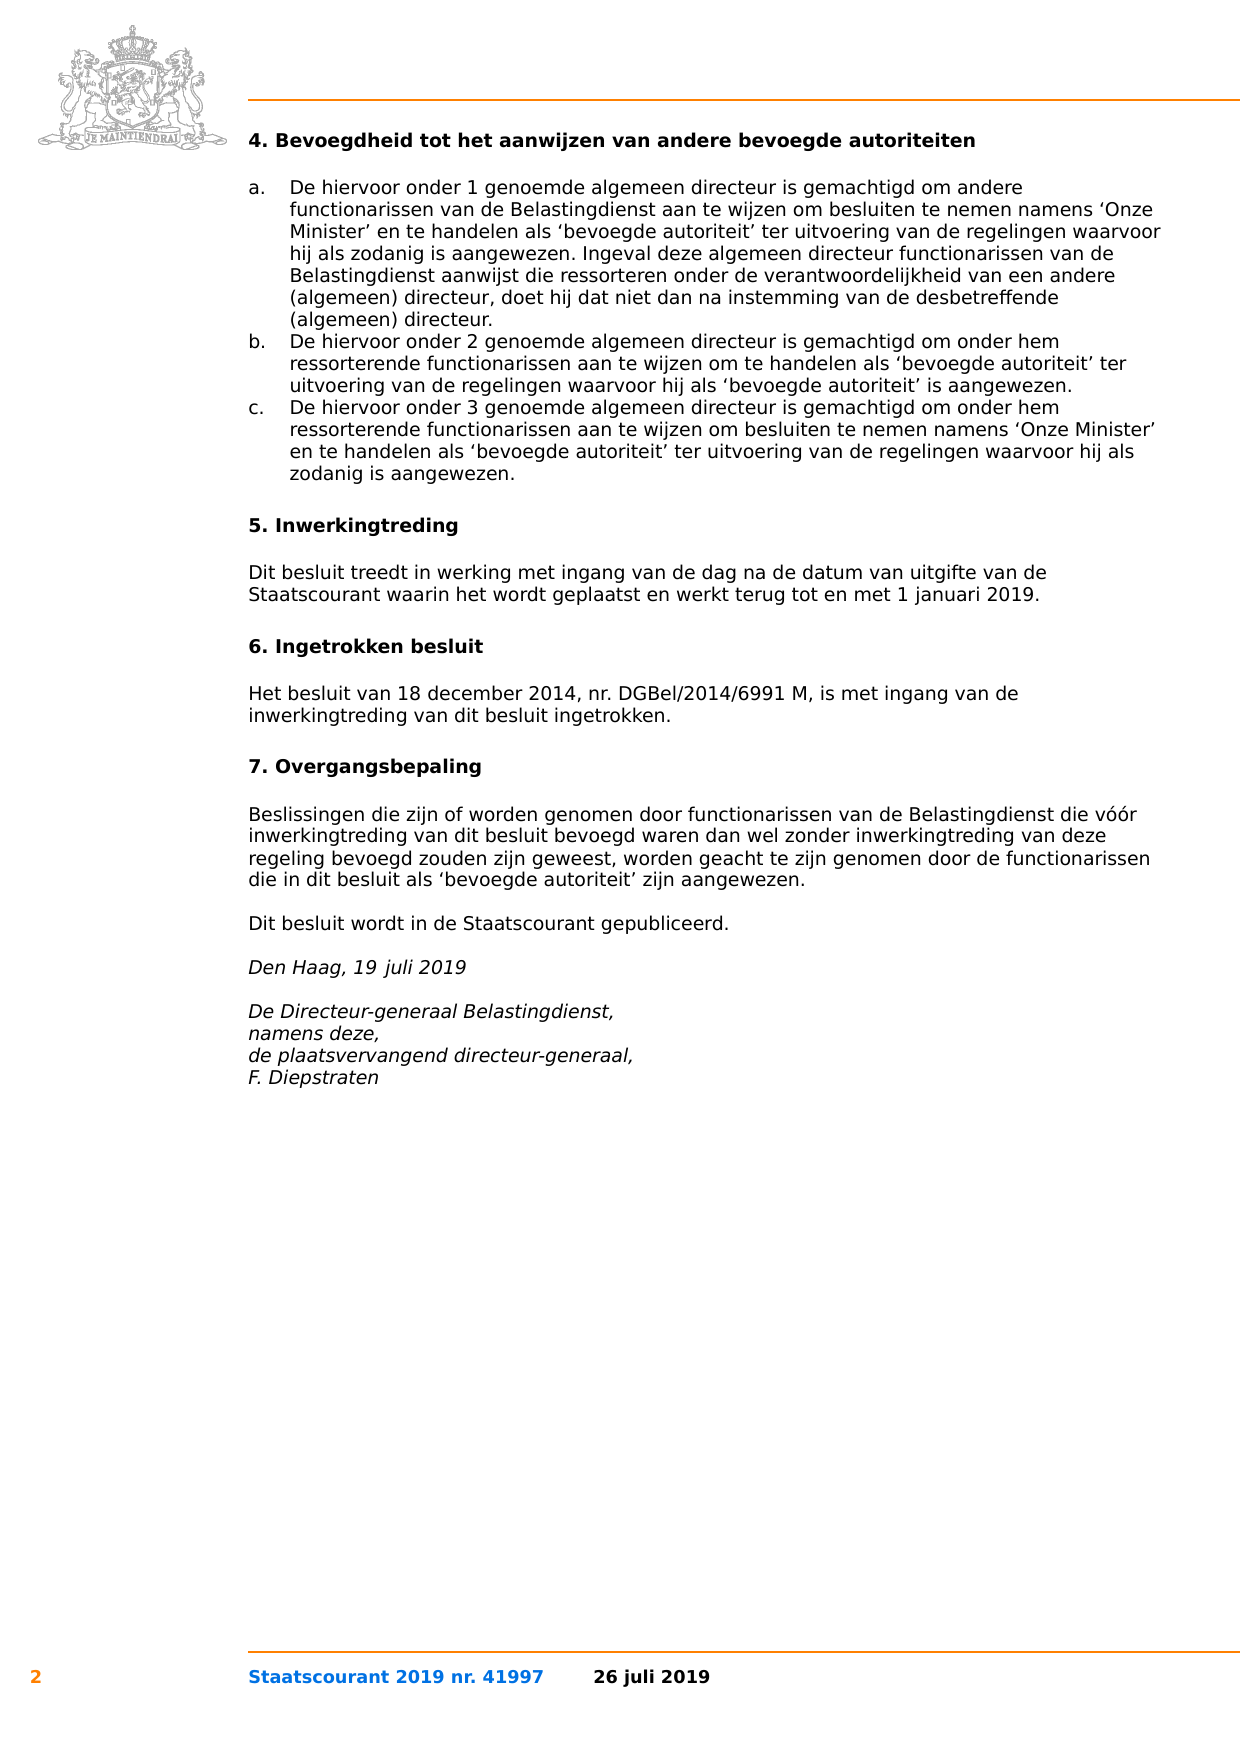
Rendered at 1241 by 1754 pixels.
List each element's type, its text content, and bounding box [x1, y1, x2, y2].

subtitle 7. Overgangsbepaling [248, 756, 1163, 778]
text c. De hiervoor onder 3 genoemde algemeen directeur is gemachtigd om onder hem ressorterende functionarissen aan te wijzen om besluiten te nemen namens ‘Onze Minister’ en te handelen als ‘bevoegde autoriteit’ ter uitvoering van de regelingen waarvoor hij als zodanig is aangewezen. [248, 397, 1163, 484]
text a. De hiervoor onder 1 genoemde algemeen directeur is gemachtigd om andere functionarissen van de Belastingdienst aan te wijzen om besluiten te nemen namens ‘Onze Minister’ en te handelen als ‘bevoegde autoriteit’ ter uitvoering van de regelingen waarvoor hij als zodanig is aangewezen. Ingeval deze algemeen directeur functionarissen van de Belastingdienst aanwijst die ressorteren onder de verantwoordelijkheid van een andere (algemeen) directeur, doet hij dat niet dan na instemming van de desbetreffende (algemeen) directeur. [248, 177, 1163, 331]
text Dit besluit wordt in de Staatscourant gepubliceerd. [248, 913, 1163, 935]
text Den Haag, 19 juli 2019 [248, 957, 1163, 979]
text Dit besluit treedt in werking met ingang van de dag na de datum van uitgifte van de Staatscourant waarin het wordt geplaatst en werkt terug tot en met 1 januari 2019. [248, 562, 1163, 606]
text De Directeur-generaal Belastingdienst, namens deze, de plaatsvervangend directeur-generaal, F. Diepstraten [248, 1001, 1163, 1089]
subtitle 4. Bevoegdheid tot het aanwijzen van andere bevoegde autoriteiten [248, 130, 1163, 152]
picture [38, 25, 227, 150]
text Beslissingen die zijn of worden genomen door functionarissen van de Belastingdienst die vóór inwerkingtreding van dit besluit bevoegd waren dan wel zonder inwerkingtreding van deze regeling bevoegd zouden zijn geweest, worden geacht te zijn genomen door de functionarissen die in dit besluit als ‘bevoegde autoriteit’ zijn aangewezen. [248, 803, 1163, 891]
text Het besluit van 18 december 2014, nr. DGBel/2014/6991 M, is met ingang van de inwerkingtreding van dit besluit ingetrokken. [248, 682, 1163, 726]
text b. De hiervoor onder 2 genoemde algemeen directeur is gemachtigd om onder hem ressorterende functionarissen aan te wijzen om te handelen als ‘bevoegde autoriteit’ ter uitvoering van de regelingen waarvoor hij als ‘bevoegde autoriteit’ is aangewezen. [248, 331, 1163, 397]
subtitle 5. Inwerkingtreding [248, 514, 1163, 537]
subtitle 6. Ingetrokken besluit [248, 636, 1163, 657]
